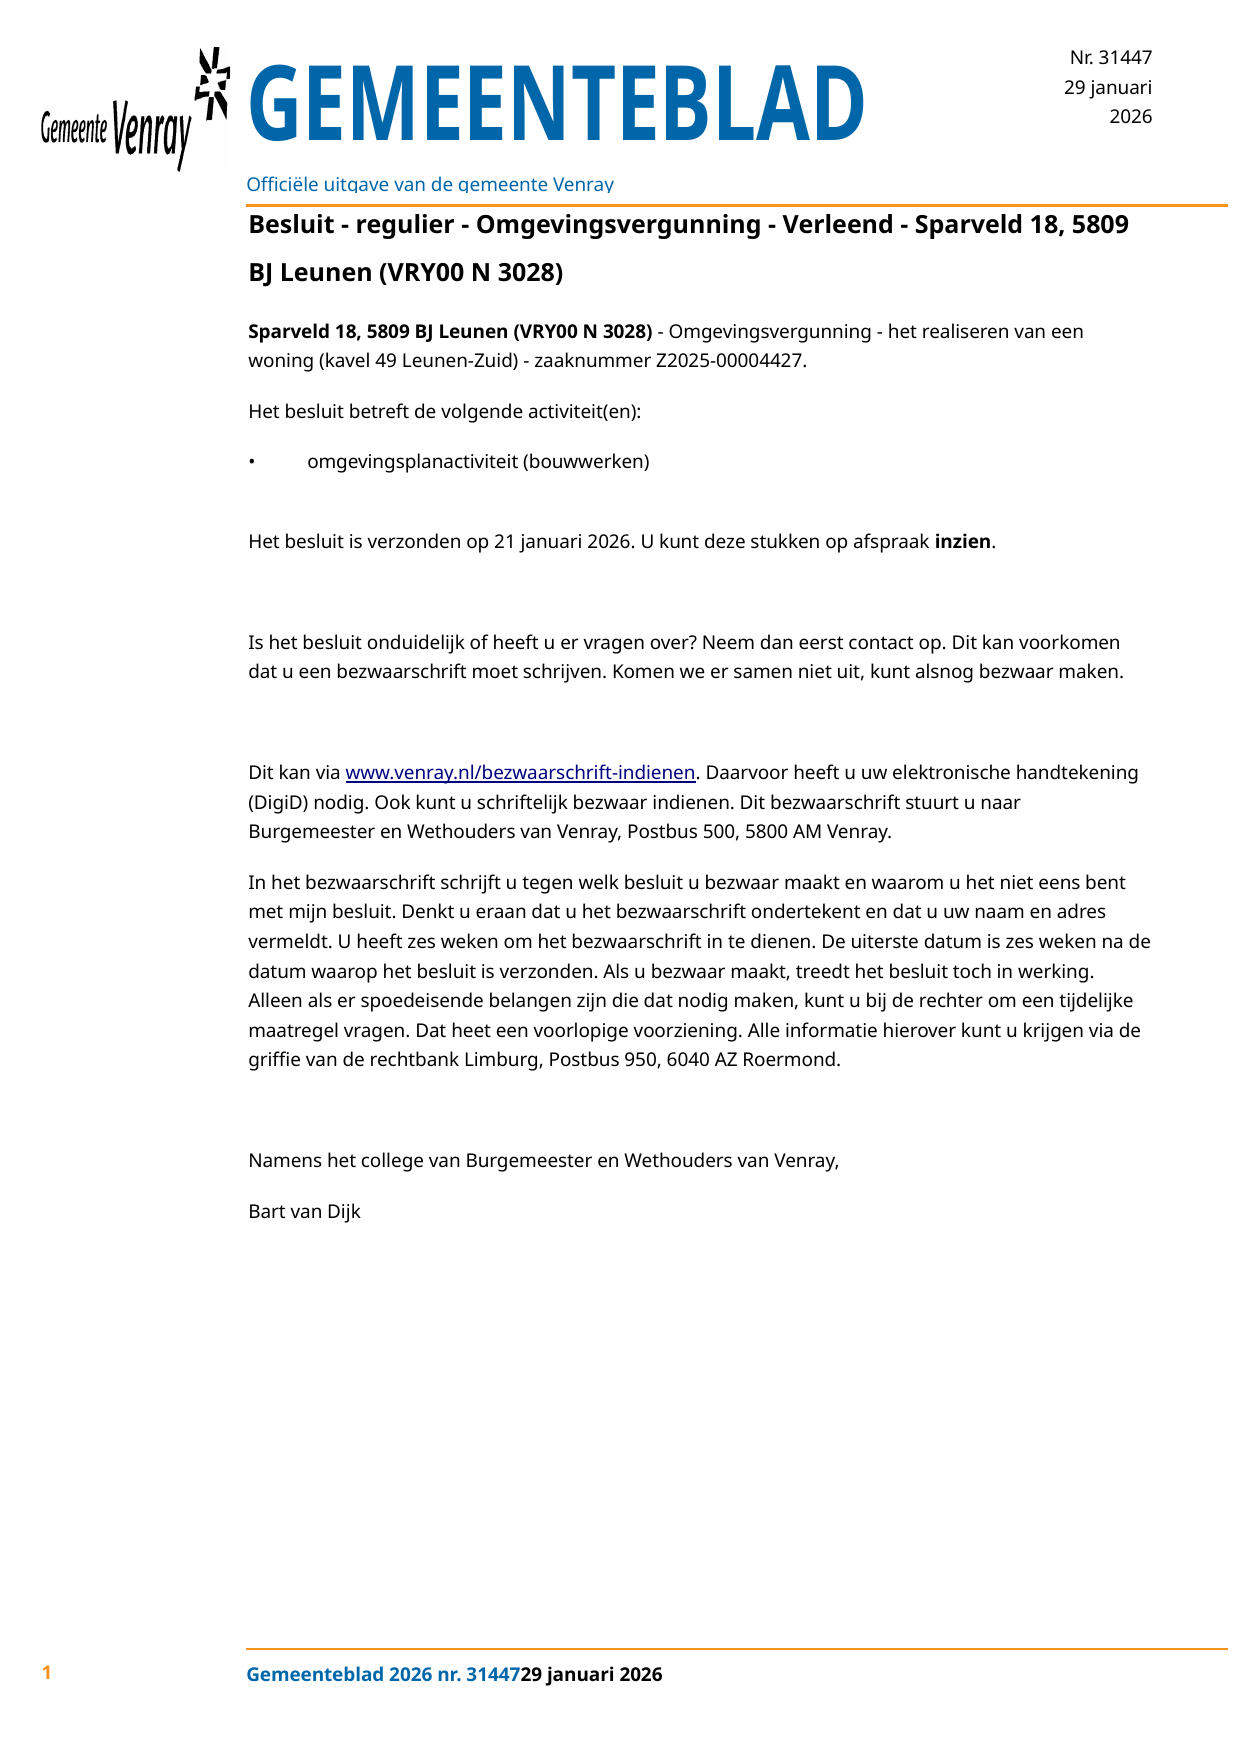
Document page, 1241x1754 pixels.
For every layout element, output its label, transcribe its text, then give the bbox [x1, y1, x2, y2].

text Namens het college van Burgemeester en Wethouders van Venray, [248, 1147, 1152, 1173]
text Sparveld 18, 5809 BJ Leunen (VRY00 N 3028) - Omgevingsvergunning - het realiseren van een woning (kavel 49 Leunen-Zuid) - zaaknummer Z2025-00004427. [248, 318, 1152, 373]
text Besluit - regulier - Omgevingsvergunning - Verleend - Sparveld 18, 5809 BJ Leunen (VRY00 N 3028) [248, 207, 1152, 288]
list omgevingsplanactiviteit (bouwwerken) [248, 448, 1152, 474]
text Het besluit betreft de volgende activiteit(en): [248, 398, 1152, 424]
text Dit kan via www.venray.nl/bezwaarschrift-indienen. Daarvoor heeft u uw elektronische handtekening (DigiD) nodig. Ook kunt u schriftelijk bezwaar indienen. Dit bezwaarschrift stuurt u naar Burgemeester en Wethouders van Venray, Postbus 500, 5800 AM Venray. [248, 759, 1152, 844]
picture [41, 47, 231, 172]
text Het besluit is verzonden op 21 januari 2026. U kunt deze stukken op afspraak inzien. [248, 528, 1152, 554]
text In het bezwaarschrift schrijft u tegen welk besluit u bezwaar maakt en waarom u het niet eens bent met mijn besluit. Denkt u eraan dat u het bezwaarschrift ondertekent en dat u uw naam en adres vermeldt. U heeft zes weken om het bezwaarschrift in te dienen. De uiterste datum is zes weken na de datum waarop het besluit is verzonden. Als u bezwaar maakt, treedt het besluit toch in werking. Alleen als er spoedeisende belangen zijn die dat nodig maken, kunt u bij de rechter om een tijdelijke maatregel vragen. Dat heet een voorlopige voorziening. Alle informatie hierover kunt u krijgen via de griffie van de rechtbank Limburg, Postbus 950, 6040 AZ Roermond. [248, 869, 1152, 1072]
text Is het besluit onduidelijk of heeft u er vragen over? Neem dan eerst contact op. Dit kan voorkomen dat u een bezwaarschrift moet schrijven. Komen we er samen niet uit, kunt alsnog bezwaar maken. [248, 629, 1152, 684]
text Bart van Dijk [248, 1198, 1152, 1224]
